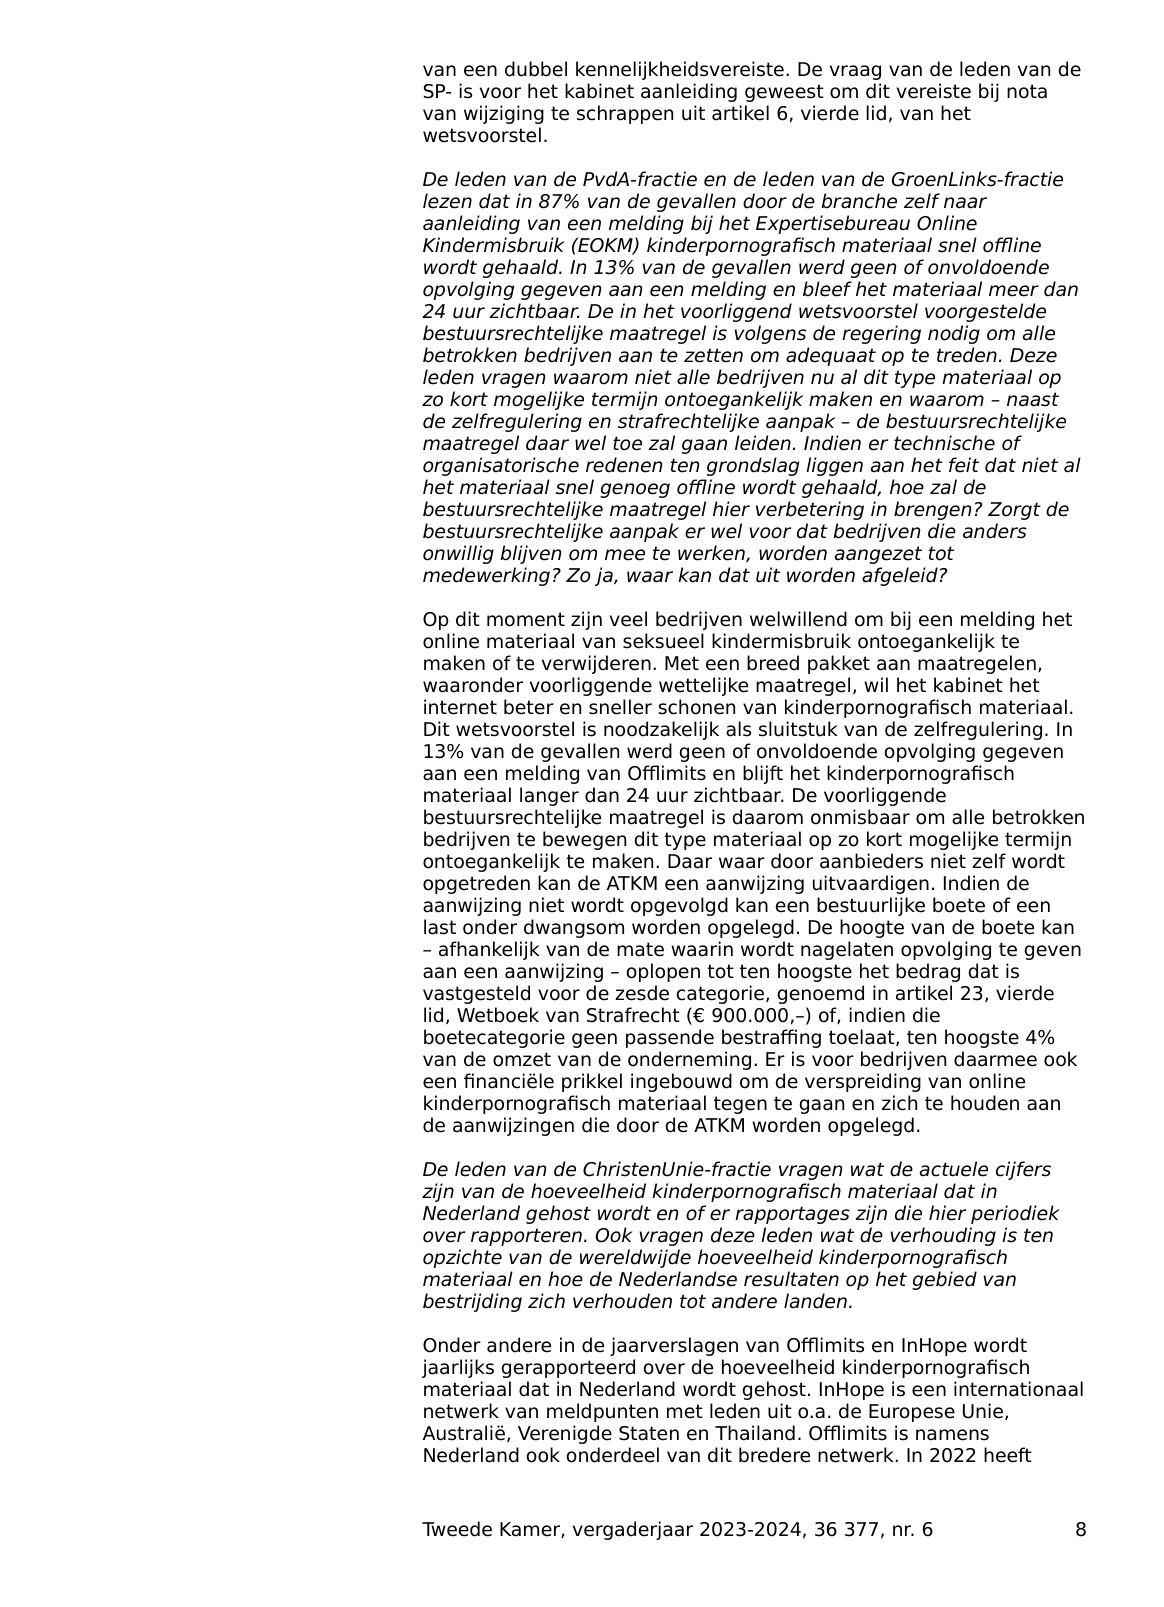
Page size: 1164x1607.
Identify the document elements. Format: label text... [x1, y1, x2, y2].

text De leden van de ChristenUnie-fractie vragen wat de actuele cijfers zijn van de hoeveelheid kinderpornografisch materiaal dat in Nederland gehost wordt en of er rapportages zijn die hier periodiek over rapporteren. Ook vragen deze leden wat de verhouding is ten opzichte van de wereldwijde hoeveelheid kinderpornografisch materiaal en hoe de Nederlandse resultaten op het gebied van bestrijding zich verhouden tot andere landen. [422, 1159, 1087, 1312]
text Op dit moment zijn veel bedrijven welwillend om bij een melding het online materiaal van seksueel kindermisbruik ontoegankelijk te maken of te verwijderen. Met een breed pakket aan maatregelen, waaronder voorliggende wettelijke maatregel, wil het kabinet het internet beter en sneller schonen van kinderpornografisch materiaal. Dit wetsvoorstel is noodzakelijk als sluitstuk van de zelfregulering. In 13% van de gevallen werd geen of onvoldoende opvolging gegeven aan een melding van Offlimits en blijft het kinderpornografisch materiaal langer dan 24 uur zichtbaar. De voorliggende bestuursrechtelijke maatregel is daarom onmisbaar om alle betrokken bedrijven te bewegen dit type materiaal op zo kort mogelijke termijn ontoegankelijk te maken. Daar waar door aanbieders niet zelf wordt opgetreden kan de ATKM een aanwijzing uitvaardigen. Indien de aanwijzing niet wordt opgevolgd kan een bestuurlijke boete of een last onder dwangsom worden opgelegd. De hoogte van de boete kan – afhankelijk van de mate waarin wordt nagelaten opvolging te geven aan een aanwijzing – oplopen tot ten hoogste het bedrag dat is vastgesteld voor de zesde categorie, genoemd in artikel 23, vierde lid, Wetboek van Strafrecht (€ 900.000,–) of, indien die boetecategorie geen passende bestraffing toelaat, ten hoogste 4% van de omzet van de onderneming. Er is voor bedrijven daarmee ook een financiële prikkel ingebouwd om de verspreiding van online kinderpornografisch materiaal tegen te gaan en zich te houden aan de aanwijzingen die door de ATKM worden opgelegd. [422, 609, 1087, 1136]
text Onder andere in de jaarverslagen van Offlimits en InHope wordt jaarlijks gerapporteerd over de hoeveelheid kinderpornografisch materiaal dat in Nederland wordt gehost. InHope is een internationaal netwerk van meldpunten met leden uit o.a. de Europese Unie, Australië, Verenigde Staten en Thailand. Offlimits is namens Nederland ook onderdeel van dit bredere netwerk. In 2022 heeft [422, 1335, 1087, 1467]
text van een dubbel kennelijkheidsvereiste. De vraag van de leden van de SP- is voor het kabinet aanleiding geweest om dit vereiste bij nota van wijziging te schrappen uit artikel 6, vierde lid, van het wetsvoorstel. [422, 59, 1087, 147]
text De leden van de PvdA-fractie en de leden van de GroenLinks-fractie lezen dat in 87% van de gevallen door de branche zelf naar aanleiding van een melding bij het Expertisebureau Online Kindermisbruik (EOKM) kinderpornografisch materiaal snel offline wordt gehaald. In 13% van de gevallen werd geen of onvoldoende opvolging gegeven aan een melding en bleef het materiaal meer dan 24 uur zichtbaar. De in het voorliggend wetsvoorstel voorgestelde bestuursrechtelijke maatregel is volgens de regering nodig om alle betrokken bedrijven aan te zetten om adequaat op te treden. Deze leden vragen waarom niet alle bedrijven nu al dit type materiaal op zo kort mogelijke termijn ontoegankelijk maken en waarom – naast de zelfregulering en strafrechtelijke aanpak – de bestuursrechtelijke maatregel daar wel toe zal gaan leiden. Indien er technische of organisatorische redenen ten grondslag liggen aan het feit dat niet al het materiaal snel genoeg offline wordt gehaald, hoe zal de bestuursrechtelijke maatregel hier verbetering in brengen? Zorgt de bestuursrechtelijke aanpak er wel voor dat bedrijven die anders onwillig blijven om mee te werken, worden aangezet tot medewerking? Zo ja, waar kan dat uit worden afgeleid? [422, 169, 1087, 587]
